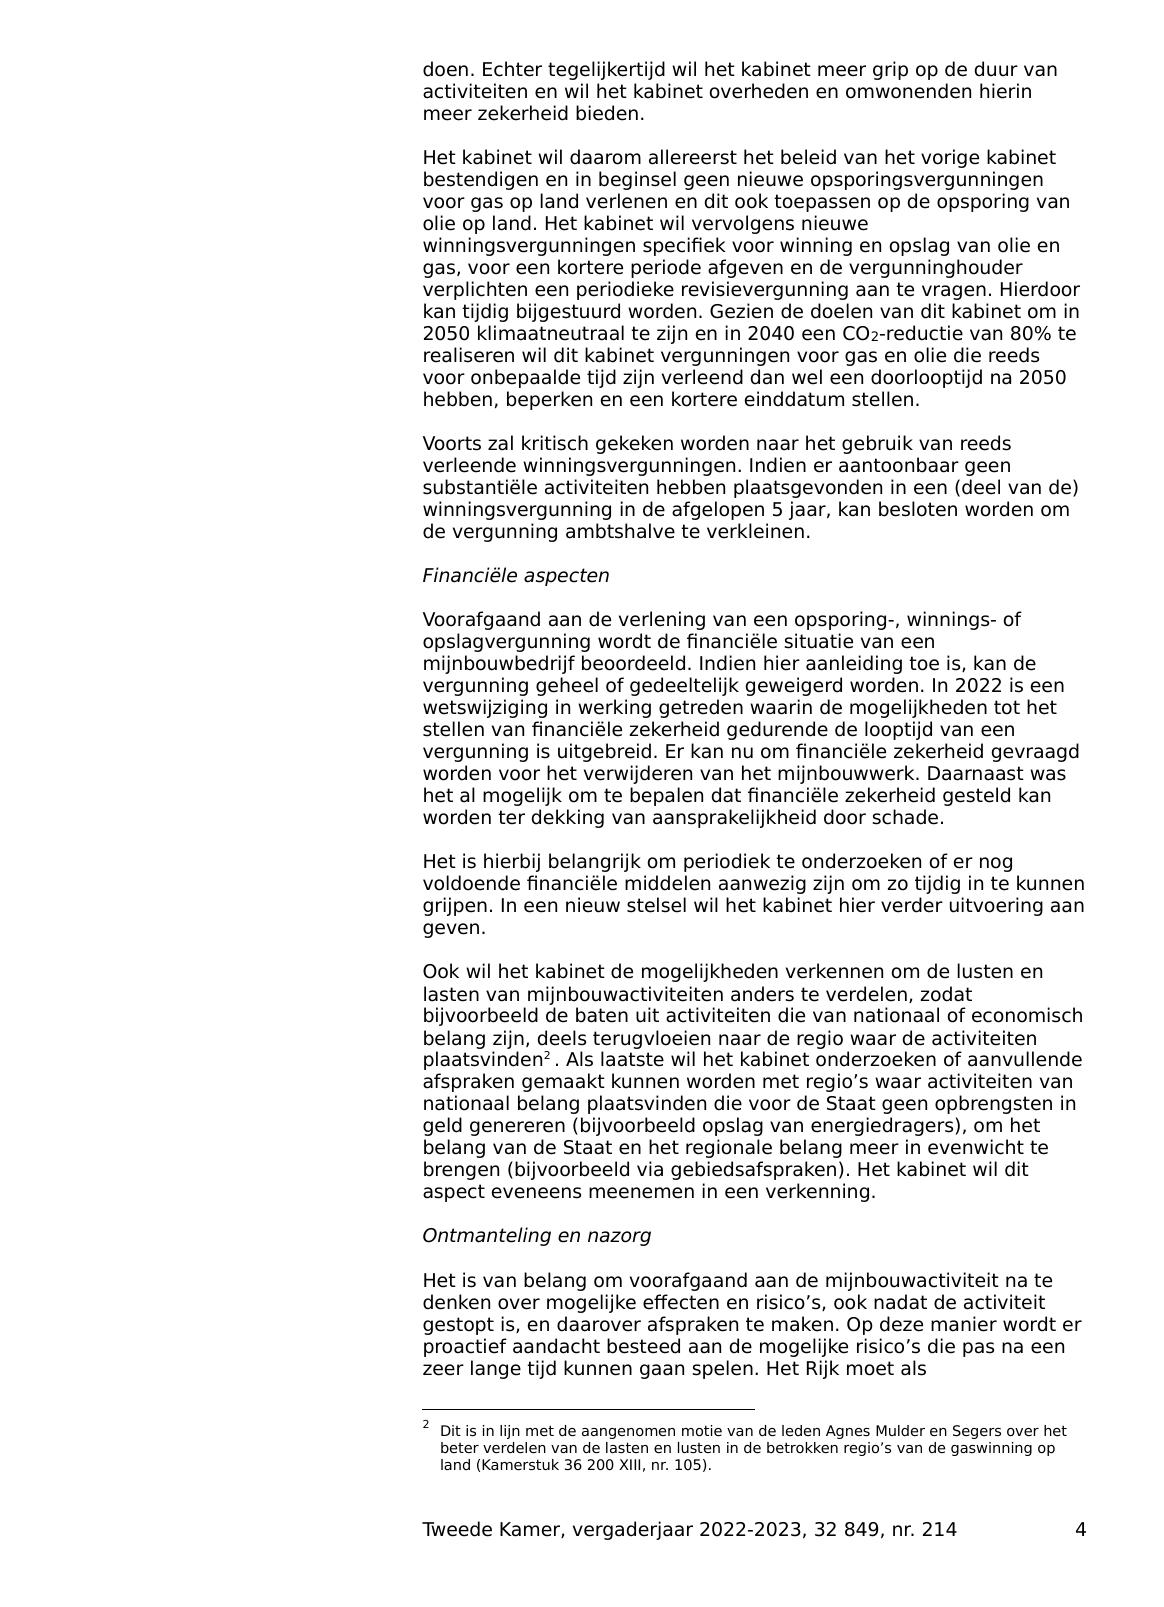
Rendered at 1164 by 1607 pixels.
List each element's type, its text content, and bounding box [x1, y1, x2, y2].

subtitle Ontmanteling en nazorg [422, 1225, 1087, 1247]
text Het kabinet wil daarom allereerst het beleid van het vorige kabinet bestendigen en in beginsel geen nieuwe opsporingsvergunningen voor gas op land verlenen en dit ook toepassen op de opsporing van olie op land. Het kabinet wil vervolgens nieuwe winningsvergunningen specifiek voor winning en opslag van olie en gas, voor een kortere periode afgeven en de vergunninghouder verplichten een periodieke revisievergunning aan te vragen. Hierdoor kan tijdig bijgestuurd worden. Gezien de doelen van dit kabinet om in 2050 klimaatneutraal te zijn en in 2040 een CO2-reductie van 80% te realiseren wil dit kabinet vergunningen voor gas en olie die reeds voor onbepaalde tijd zijn verleend dan wel een doorlooptijd na 2050 hebben, beperken en een kortere einddatum stellen. [422, 147, 1087, 411]
subtitle Financiële aspecten [422, 565, 1087, 587]
text Het is hierbij belangrijk om periodiek te onderzoeken of er nog voldoende financiële middelen aanwezig zijn om zo tijdig in te kunnen grijpen. In een nieuw stelsel wil het kabinet hier verder uitvoering aan geven. [422, 851, 1087, 939]
text Voorts zal kritisch gekeken worden naar het gebruik van reeds verleende winningsvergunningen. Indien er aantoonbaar geen substantiële activiteiten hebben plaatsgevonden in een (deel van de) winningsvergunning in de afgelopen 5 jaar, kan besloten worden om de vergunning ambtshalve te verkleinen. [422, 433, 1087, 543]
text Het is van belang om voorafgaand aan de mijnbouwactiviteit na te denken over mogelijke effecten en risico’s, ook nadat de activiteit gestopt is, en daarover afspraken te maken. Op deze manier wordt er proactief aandacht besteed aan de mogelijke risico’s die pas na een zeer lange tijd kunnen gaan spelen. Het Rijk moet als [422, 1269, 1087, 1379]
text Dit is in lijn met de aangenomen motie van de leden Agnes Mulder en Segers over het beter verdelen van de lasten en lusten in de betrokken regio’s van de gaswinning op land (Kamerstuk 36 200 XIII, nr. 105). [422, 1418, 1087, 1474]
text doen. Echter tegelijkertijd wil het kabinet meer grip op de duur van activiteiten en wil het kabinet overheden en omwonenden hierin meer zekerheid bieden. [422, 59, 1087, 125]
text Voorafgaand aan de verlening van een opsporing-, winnings- of opslagvergunning wordt de financiële situatie van een mijnbouwbedrijf beoordeeld. Indien hier aanleiding toe is, kan de vergunning geheel of gedeeltelijk geweigerd worden. In 2022 is een wetswijziging in werking getreden waarin de mogelijkheden tot het stellen van financiële zekerheid gedurende de looptijd van een vergunning is uitgebreid. Er kan nu om financiële zekerheid gevraagd worden voor het verwijderen van het mijnbouwwerk. Daarnaast was het al mogelijk om te bepalen dat financiële zekerheid gesteld kan worden ter dekking van aansprakelijkheid door schade. [422, 609, 1087, 829]
text Ook wil het kabinet de mogelijkheden verkennen om de lusten en lasten van mijnbouwactiviteiten anders te verdelen, zodat bijvoorbeeld de baten uit activiteiten die van nationaal of economisch belang zijn, deels terugvloeien naar de regio waar de activiteiten plaatsvinden. Als laatste wil het kabinet onderzoeken of aanvullende afspraken gemaakt kunnen worden met regio’s waar activiteiten van nationaal belang plaatsvinden die voor de Staat geen opbrengsten in geld genereren (bijvoorbeeld opslag van energiedragers), om het belang van de Staat en het regionale belang meer in evenwicht te brengen (bijvoorbeeld via gebiedsafspraken). Het kabinet wil dit aspect eveneens meenemen in een verkenning. [422, 961, 1087, 1203]
